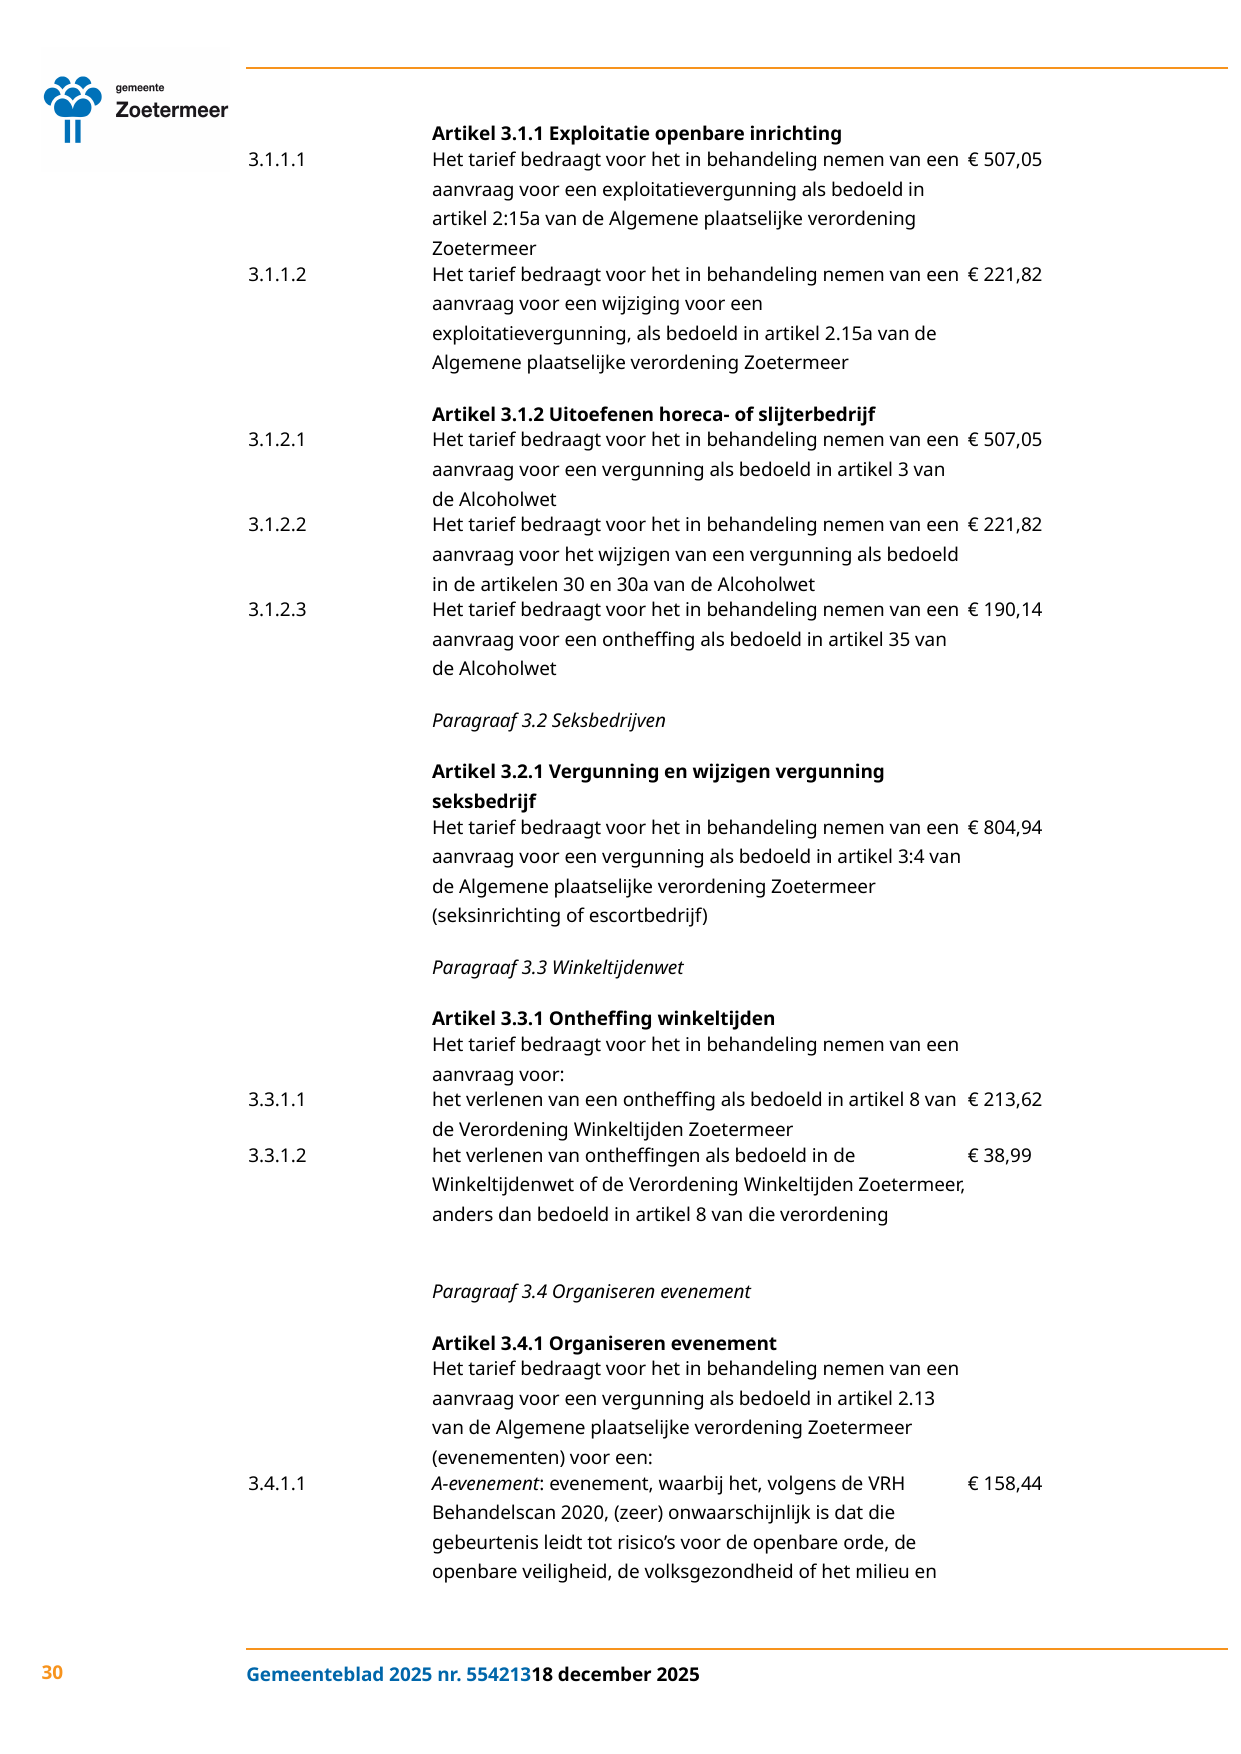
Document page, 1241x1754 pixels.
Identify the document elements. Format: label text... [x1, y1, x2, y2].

table_cell [248, 954, 432, 980]
table_cell Paragraaf 3.2 Seksbedrijven [432, 707, 968, 733]
table_cell [248, 1253, 432, 1278]
table_cell [248, 121, 432, 146]
table_cell Artikel 3.1.1 Exploitatie openbare inrichting [432, 121, 968, 146]
table_cell [248, 1031, 432, 1087]
table_cell Het tarief bedraagt voor het in behandeling nemen van een aanvraag voor een ontheffing als bedoeld in artikel 35 van de Alcoholwet [432, 596, 968, 681]
table_cell [968, 733, 1152, 758]
table_cell Het tarief bedraagt voor het in behandeling nemen van een aanvraag voor een vergunning als bedoeld in artikel 3:4 van de Algemene plaatselijke verordening Zoetermeer (seksinrichting of escortbedrijf) [432, 814, 968, 928]
table_cell [248, 1304, 432, 1330]
table_cell [968, 375, 1152, 401]
table_cell [248, 1355, 432, 1470]
table_cell [968, 980, 1152, 1006]
table_cell [432, 681, 968, 707]
table_cell 3.3.1.2 [248, 1142, 432, 1227]
table_cell [248, 95, 432, 121]
table_cell € 213,62 [968, 1087, 1152, 1142]
table_cell [248, 375, 432, 401]
table_cell [968, 1278, 1152, 1304]
table_cell [968, 1355, 1152, 1470]
table_cell [968, 1227, 1152, 1252]
table_cell [248, 759, 432, 814]
table_cell 3.4.1.1 [248, 1470, 432, 1584]
table_cell [432, 1304, 968, 1330]
table_cell [248, 1278, 432, 1304]
table_cell [248, 733, 432, 758]
table_cell Het tarief bedraagt voor het in behandeling nemen van een aanvraag voor een vergunning als bedoeld in artikel 2.13 van de Algemene plaatselijke verordening Zoetermeer (evenementen) voor een: [432, 1355, 968, 1470]
table_cell [968, 121, 1152, 146]
table_cell 3.1.2.3 [248, 596, 432, 681]
table_cell Het tarief bedraagt voor het in behandeling nemen van een aanvraag voor een exploitatievergunning als bedoeld in artikel 2:15a van de Algemene plaatselijke verordening Zoetermeer [432, 146, 968, 261]
table_cell [432, 1253, 968, 1278]
table_cell Het tarief bedraagt voor het in behandeling nemen van een aanvraag voor: [432, 1031, 968, 1087]
table_cell [432, 375, 968, 401]
table_cell € 190,14 [968, 596, 1152, 681]
table_cell [248, 401, 432, 427]
table_cell [432, 733, 968, 758]
table_cell [968, 707, 1152, 733]
table_cell [248, 1330, 432, 1355]
table_cell [968, 1304, 1152, 1330]
table_cell [248, 681, 432, 707]
table_cell € 158,44 [968, 1470, 1152, 1584]
table_cell € 507,05 [968, 427, 1152, 512]
table_cell [248, 1006, 432, 1031]
table_cell € 507,05 [968, 146, 1152, 261]
table_cell € 221,82 [968, 512, 1152, 596]
table_cell A-evenement: evenement, waarbij het, volgens de VRH Behandelscan 2020, (zeer) onwaarschijnlijk is dat die gebeurtenis leidt tot risico’s voor de openbare orde, de openbare veiligheid, de volksgezondheid of het milieu en [432, 1470, 968, 1584]
table_cell [432, 928, 968, 954]
table_cell 3.3.1.1 [248, 1087, 432, 1142]
table_cell [432, 980, 968, 1006]
table_cell 3.1.2.2 [248, 512, 432, 596]
table_cell het verlenen van een ontheffing als bedoeld in artikel 8 van de Verordening Winkeltijden Zoetermeer [432, 1087, 968, 1142]
table_cell Paragraaf 3.3 Winkeltijdenwet [432, 954, 968, 980]
picture [41, 47, 231, 172]
table_cell [968, 1330, 1152, 1355]
table_cell Het tarief bedraagt voor het in behandeling nemen van een aanvraag voor een wijziging voor een exploitatievergunning, als bedoeld in artikel 2.15a van de Algemene plaatselijke verordening Zoetermeer [432, 261, 968, 375]
table_cell [968, 95, 1152, 121]
table_cell € 804,94 [968, 814, 1152, 928]
table_cell [432, 1227, 968, 1252]
table_cell het verlenen van ontheffingen als bedoeld in de Winkeltijdenwet of de Verordening Winkeltijden Zoetermeer, anders dan bedoeld in artikel 8 van die verordening [432, 1142, 968, 1227]
table_cell Artikel 3.3.1 Ontheffing winkeltijden [432, 1006, 968, 1031]
table_cell [968, 1006, 1152, 1031]
table_cell 3.1.1.2 [248, 261, 432, 375]
table_cell [968, 954, 1152, 980]
table_cell Het tarief bedraagt voor het in behandeling nemen van een aanvraag voor het wijzigen van een vergunning als bedoeld in de artikelen 30 en 30a van de Alcoholwet [432, 512, 968, 596]
table_cell [968, 681, 1152, 707]
table_cell Artikel 3.4.1 Organiseren evenement [432, 1330, 968, 1355]
table_cell Paragraaf 3.4 Organiseren evenement [432, 1278, 968, 1304]
table_cell [248, 928, 432, 954]
table_cell 3.1.2.1 [248, 427, 432, 512]
table_cell [968, 759, 1152, 814]
table_cell [968, 401, 1152, 427]
table_cell Artikel 3.2.1 Vergunning en wijzigen vergunning seksbedrijf [432, 759, 968, 814]
table_cell [248, 980, 432, 1006]
table_cell [968, 928, 1152, 954]
table_cell Artikel 3.1.2 Uitoefenen horeca- of slijterbedrijf [432, 401, 968, 427]
table_cell [248, 707, 432, 733]
table_cell 3.1.1.1 [248, 146, 432, 261]
table_cell Het tarief bedraagt voor het in behandeling nemen van een aanvraag voor een vergunning als bedoeld in artikel 3 van de Alcoholwet [432, 427, 968, 512]
table_cell [968, 1253, 1152, 1278]
table_cell [248, 1227, 432, 1252]
table_cell € 221,82 [968, 261, 1152, 375]
table_cell [432, 95, 968, 121]
table_cell € 38,99 [968, 1142, 1152, 1227]
table_cell [968, 1031, 1152, 1087]
table_cell [248, 814, 432, 928]
